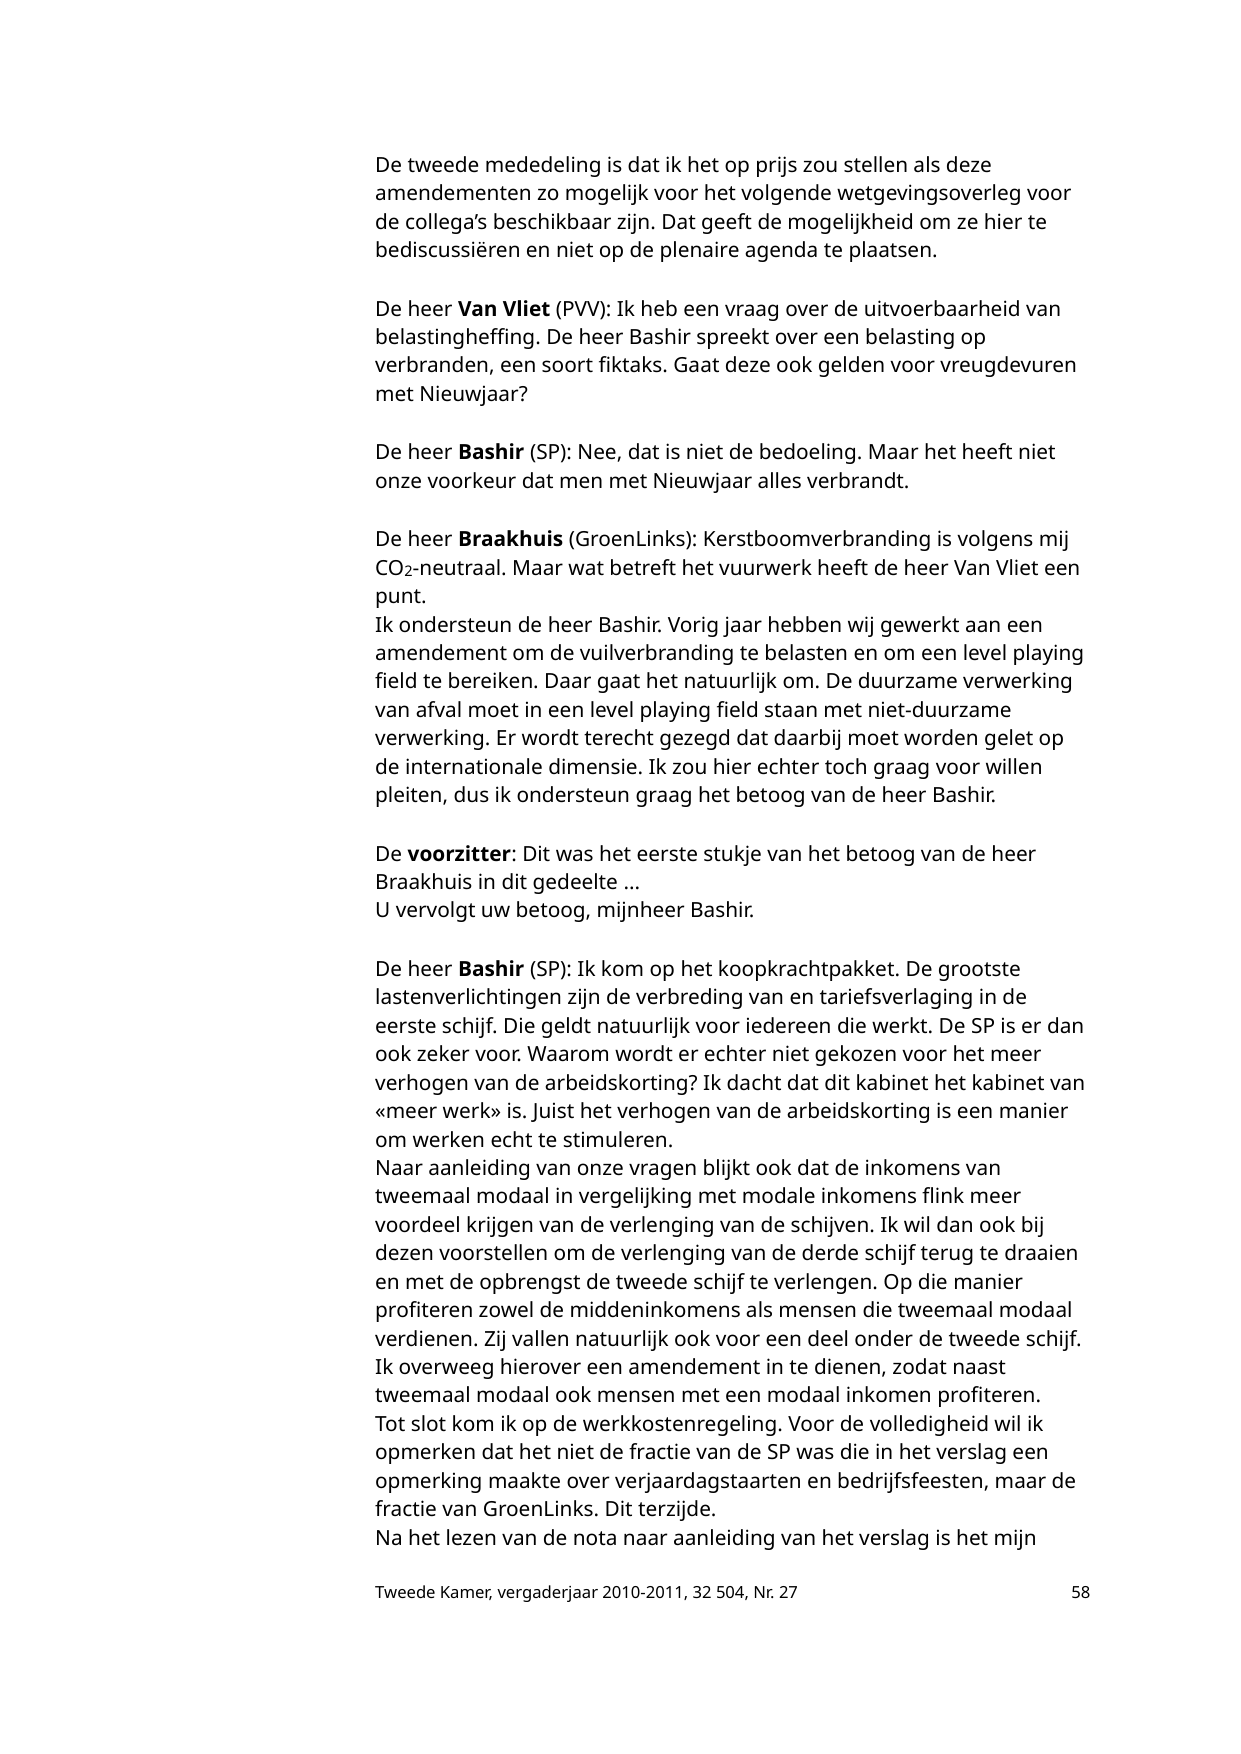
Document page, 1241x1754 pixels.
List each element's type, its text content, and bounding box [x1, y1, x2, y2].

text De tweede mededeling is dat ik het op prijs zou stellen als deze amendementen zo mogelijk voor het volgende wetgevingsoverleg voor de collega’s beschikbaar zijn. Dat geeft de mogelijkheid om ze hier te bediscussiëren en niet op de plenaire agenda te plaatsen. [375, 150, 1090, 264]
text Ik ondersteun de heer Bashir. Vorig jaar hebben wij gewerkt aan een amendement om de vuilverbranding te belasten en om een level playing field te bereiken. Daar gaat het natuurlijk om. De duurzame verwerking van afval moet in een level playing field staan met niet-duurzame verwerking. Er wordt terecht gezegd dat daarbij moet worden gelet op de internationale dimensie. Ik zou hier echter toch graag voor willen pleiten, dus ik ondersteun graag het betoog van de heer Bashir. [375, 610, 1090, 809]
text U vervolgt uw betoog, mijnheer Bashir. [375, 896, 1090, 924]
text De heer Braakhuis (GroenLinks): Kerstboomverbranding is volgens mij CO2-neutraal. Maar wat betreft het vuurwerk heeft de heer Van Vliet een punt. [375, 524, 1090, 610]
text Na het lezen van de nota naar aanleiding van het verslag is het mijn [375, 1523, 1090, 1551]
text Naar aanleiding van onze vragen blijkt ook dat de inkomens van tweemaal modaal in vergelijking met modale inkomens flink meer voordeel krijgen van de verlenging van de schijven. Ik wil dan ook bij dezen voorstellen om de verlenging van de derde schijf terug te draaien en met de opbrengst de tweede schijf te verlengen. Op die manier profiteren zowel de middeninkomens als mensen die tweemaal modaal verdienen. Zij vallen natuurlijk ook voor een deel onder de tweede schijf. Ik overweeg hierover een amendement in te dienen, zodat naast tweemaal modaal ook mensen met een modaal inkomen profiteren. [375, 1153, 1090, 1409]
text De heer Bashir (SP): Nee, dat is niet de bedoeling. Maar het heeft niet onze voorkeur dat men met Nieuwjaar alles verbrandt. [375, 437, 1090, 494]
text De voorzitter: Dit was het eerste stukje van het betoog van de heer Braakhuis in dit gedeelte ... [375, 839, 1090, 896]
text Tot slot kom ik op de werkkostenregeling. Voor de volledigheid wil ik opmerken dat het niet de fractie van de SP was die in het verslag een opmerking maakte over verjaardagstaarten en bedrijfsfeesten, maar de fractie van GroenLinks. Dit terzijde. [375, 1409, 1090, 1523]
text De heer Van Vliet (PVV): Ik heb een vraag over de uitvoerbaarheid van belastingheffing. De heer Bashir spreekt over een belasting op verbranden, een soort fiktaks. Gaat deze ook gelden voor vreugdevuren met Nieuwjaar? [375, 294, 1090, 407]
text De heer Bashir (SP): Ik kom op het koopkrachtpakket. De grootste lastenverlichtingen zijn de verbreding van en tariefsverlaging in de eerste schijf. Die geldt natuurlijk voor iedereen die werkt. De SP is er dan ook zeker voor. Waarom wordt er echter niet gekozen voor het meer verhogen van de arbeidskorting? Ik dacht dat dit kabinet het kabinet van «meer werk» is. Juist het verhogen van de arbeidskorting is een manier om werken echt te stimuleren. [375, 954, 1090, 1153]
